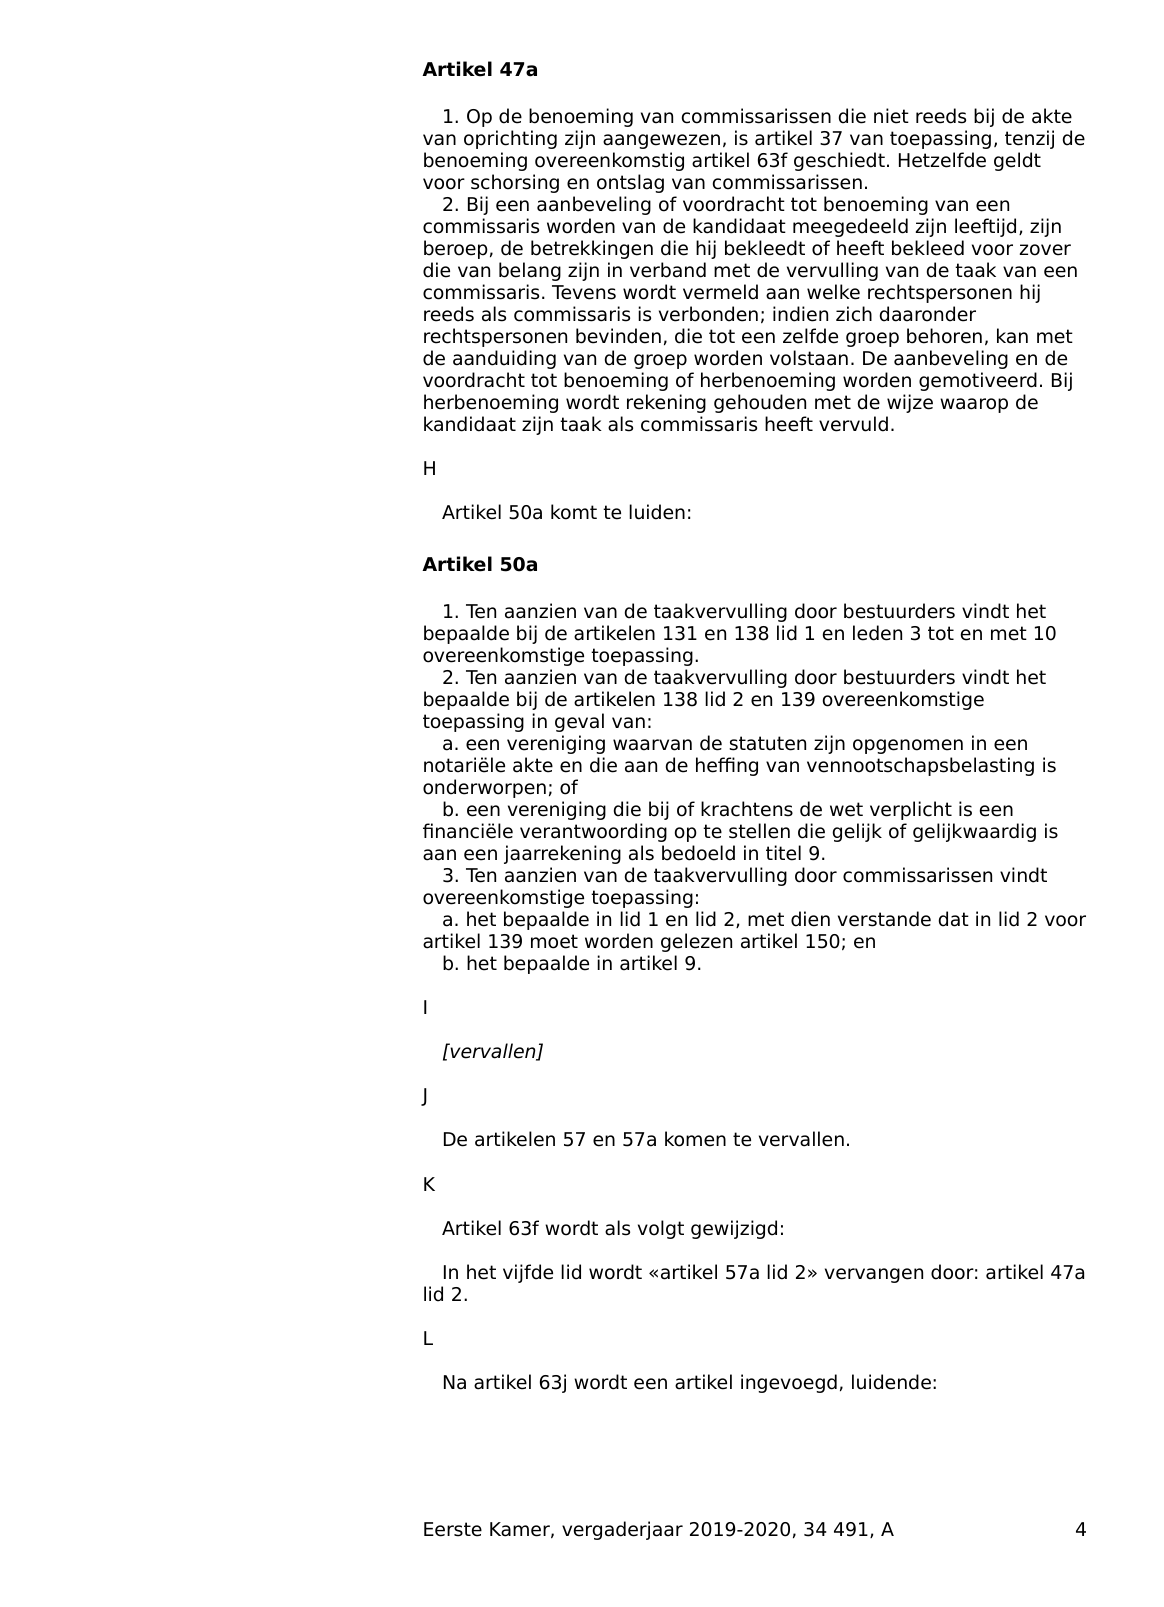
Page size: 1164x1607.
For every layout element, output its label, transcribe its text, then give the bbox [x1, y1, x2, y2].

subtitle Artikel 47a [422, 59, 1087, 81]
text b. het bepaalde in artikel 9. [422, 953, 1087, 975]
text a. een vereniging waarvan de statuten zijn opgenomen in een notariële akte en die aan de heffing van vennootschapsbelasting is onderworpen; of [422, 733, 1087, 799]
text 2. Ten aanzien van de taakvervulling door bestuurders vindt het bepaalde bij de artikelen 138 lid 2 en 139 overeenkomstige toepassing in geval van: [422, 667, 1087, 733]
text L [422, 1328, 1087, 1350]
text Artikel 50a komt te luiden: [422, 502, 1087, 524]
text a. het bepaalde in lid 1 en lid 2, met dien verstande dat in lid 2 voor artikel 139 moet worden gelezen artikel 150; en [422, 909, 1087, 953]
text Na artikel 63j wordt een artikel ingevoegd, luidende: [422, 1372, 1087, 1394]
text [vervallen] [422, 1041, 1087, 1063]
text 3. Ten aanzien van de taakvervulling door commissarissen vindt overeenkomstige toepassing: [422, 865, 1087, 909]
text 1. Op de benoeming van commissarissen die niet reeds bij de akte van oprichting zijn aangewezen, is artikel 37 van toepassing, tenzij de benoeming overeenkomstig artikel 63f geschiedt. Hetzelfde geldt voor schorsing en ontslag van commissarissen. [422, 106, 1087, 194]
text 2. Bij een aanbeveling of voordracht tot benoeming van een commissaris worden van de kandidaat meegedeeld zijn leeftijd, zijn beroep, de betrekkingen die hij bekleedt of heeft bekleed voor zover die van belang zijn in verband met de vervulling van de taak van een commissaris. Tevens wordt vermeld aan welke rechtspersonen hij reeds als commissaris is verbonden; indien zich daaronder rechtspersonen bevinden, die tot een zelfde groep behoren, kan met de aanduiding van de groep worden volstaan. De aanbeveling en de voordracht tot benoeming of herbenoeming worden gemotiveerd. Bij herbenoeming wordt rekening gehouden met de wijze waarop de kandidaat zijn taak als commissaris heeft vervuld. [422, 194, 1087, 436]
text 1. Ten aanzien van de taakvervulling door bestuurders vindt het bepaalde bij de artikelen 131 en 138 lid 1 en leden 3 tot en met 10 overeenkomstige toepassing. [422, 601, 1087, 667]
text I [422, 997, 1087, 1019]
text K [422, 1173, 1087, 1196]
text J [422, 1085, 1087, 1107]
subtitle Artikel 50a [422, 554, 1087, 576]
text b. een vereniging die bij of krachtens de wet verplicht is een financiële verantwoording op te stellen die gelijk of gelijkwaardig is aan een jaarrekening als bedoeld in titel 9. [422, 799, 1087, 865]
text H [422, 458, 1087, 480]
text In het vijfde lid wordt «artikel 57a lid 2» vervangen door: artikel 47a lid 2. [422, 1262, 1087, 1306]
text De artikelen 57 en 57a komen te vervallen. [422, 1129, 1087, 1151]
text Artikel 63f wordt als volgt gewijzigd: [422, 1218, 1087, 1240]
